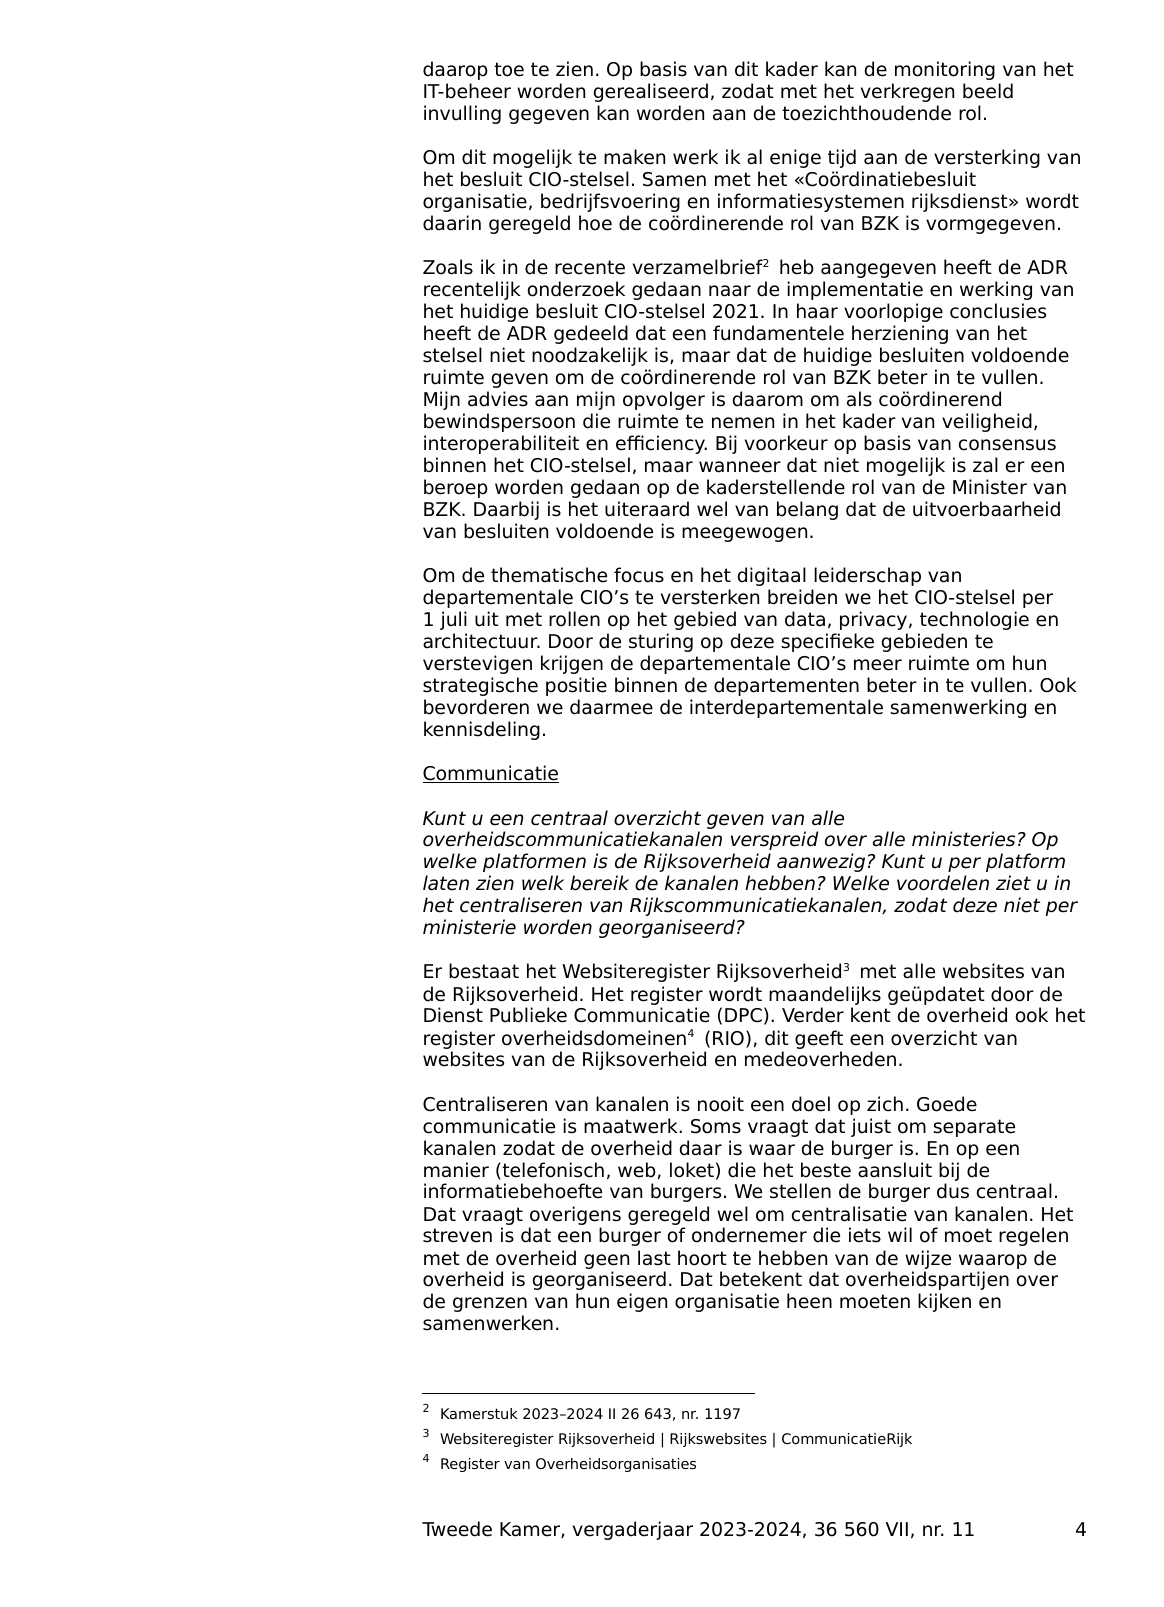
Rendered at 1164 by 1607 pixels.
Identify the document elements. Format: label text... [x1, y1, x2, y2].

text Centraliseren van kanalen is nooit een doel op zich. Goede communicatie is maatwerk. Soms vraagt dat juist om separate kanalen zodat de overheid daar is waar de burger is. En op een manier (telefonisch, web, loket) die het beste aansluit bij de informatiebehoefte van burgers. We stellen de burger dus centraal. Dat vraagt overigens geregeld wel om centralisatie van kanalen. Het streven is dat een burger of ondernemer die iets wil of moet regelen met de overheid geen last hoort te hebben van de wijze waarop de overheid is georganiseerd. Dat betekent dat overheidspartijen over de grenzen van hun eigen organisatie heen moeten kijken en samenwerken. [422, 1093, 1087, 1335]
text Om dit mogelijk te maken werk ik al enige tijd aan de versterking van het besluit CIO-stelsel. Samen met het «Coördinatiebesluit organisatie, bedrijfsvoering en informatiesystemen rijksdienst» wordt daarin geregeld hoe de coördinerende rol van BZK is vormgegeven. [422, 147, 1087, 235]
text Om de thematische focus en het digitaal leiderschap van departementale CIO’s te versterken breiden we het CIO-stelsel per 1 juli uit met rollen op het gebied van data, privacy, technologie en architectuur. Door de sturing op deze specifieke gebieden te verstevigen krijgen de departementale CIO’s meer ruimte om hun strategische positie binnen de departementen beter in te vullen. Ook bevorderen we daarmee de interdepartementale samenwerking en kennisdeling. [422, 565, 1087, 741]
text Er bestaat het Websiteregister Rijksoverheid met alle websites van de Rijksoverheid. Het register wordt maandelijks geüpdatet door de Dienst Publieke Communicatie (DPC). Verder kent de overheid ook het register overheidsdomeinen (RIO), dit geeft een overzicht van websites van de Rijksoverheid en medeoverheden. [422, 961, 1087, 1071]
text Websiteregister Rijksoverheid | Rijkswebsites | CommunicatieRijk [422, 1427, 1087, 1449]
text Register van Overheidsorganisaties [422, 1452, 1087, 1474]
text Zoals ik in de recente verzamelbrief heb aangegeven heeft de ADR recentelijk onderzoek gedaan naar de implementatie en werking van het huidige besluit CIO-stelsel 2021. In haar voorlopige conclusies heeft de ADR gedeeld dat een fundamentele herziening van het stelsel niet noodzakelijk is, maar dat de huidige besluiten voldoende ruimte geven om de coördinerende rol van BZK beter in te vullen. Mijn advies aan mijn opvolger is daarom om als coördinerend bewindspersoon die ruimte te nemen in het kader van veiligheid, interoperabiliteit en efficiency. Bij voorkeur op basis van consensus binnen het CIO-stelsel, maar wanneer dat niet mogelijk is zal er een beroep worden gedaan op de kaderstellende rol van de Minister van BZK. Daarbij is het uiteraard wel van belang dat de uitvoerbaarheid van besluiten voldoende is meegewogen. [422, 257, 1087, 543]
text daarop toe te zien. Op basis van dit kader kan de monitoring van het IT-beheer worden gerealiseerd, zodat met het verkregen beeld invulling gegeven kan worden aan de toezichthoudende rol. [422, 59, 1087, 125]
text Kunt u een centraal overzicht geven van alle overheidscommunicatiekanalen verspreid over alle ministeries? Op welke platformen is de Rijksoverheid aanwezig? Kunt u per platform laten zien welk bereik de kanalen hebben? Welke voordelen ziet u in het centraliseren van Rijkscommunicatiekanalen, zodat deze niet per ministerie worden georganiseerd? [422, 807, 1087, 939]
text Kamerstuk 2023–2024 II 26 643, nr. 1197 [422, 1402, 1087, 1424]
subtitle Communicatie [422, 763, 1087, 785]
